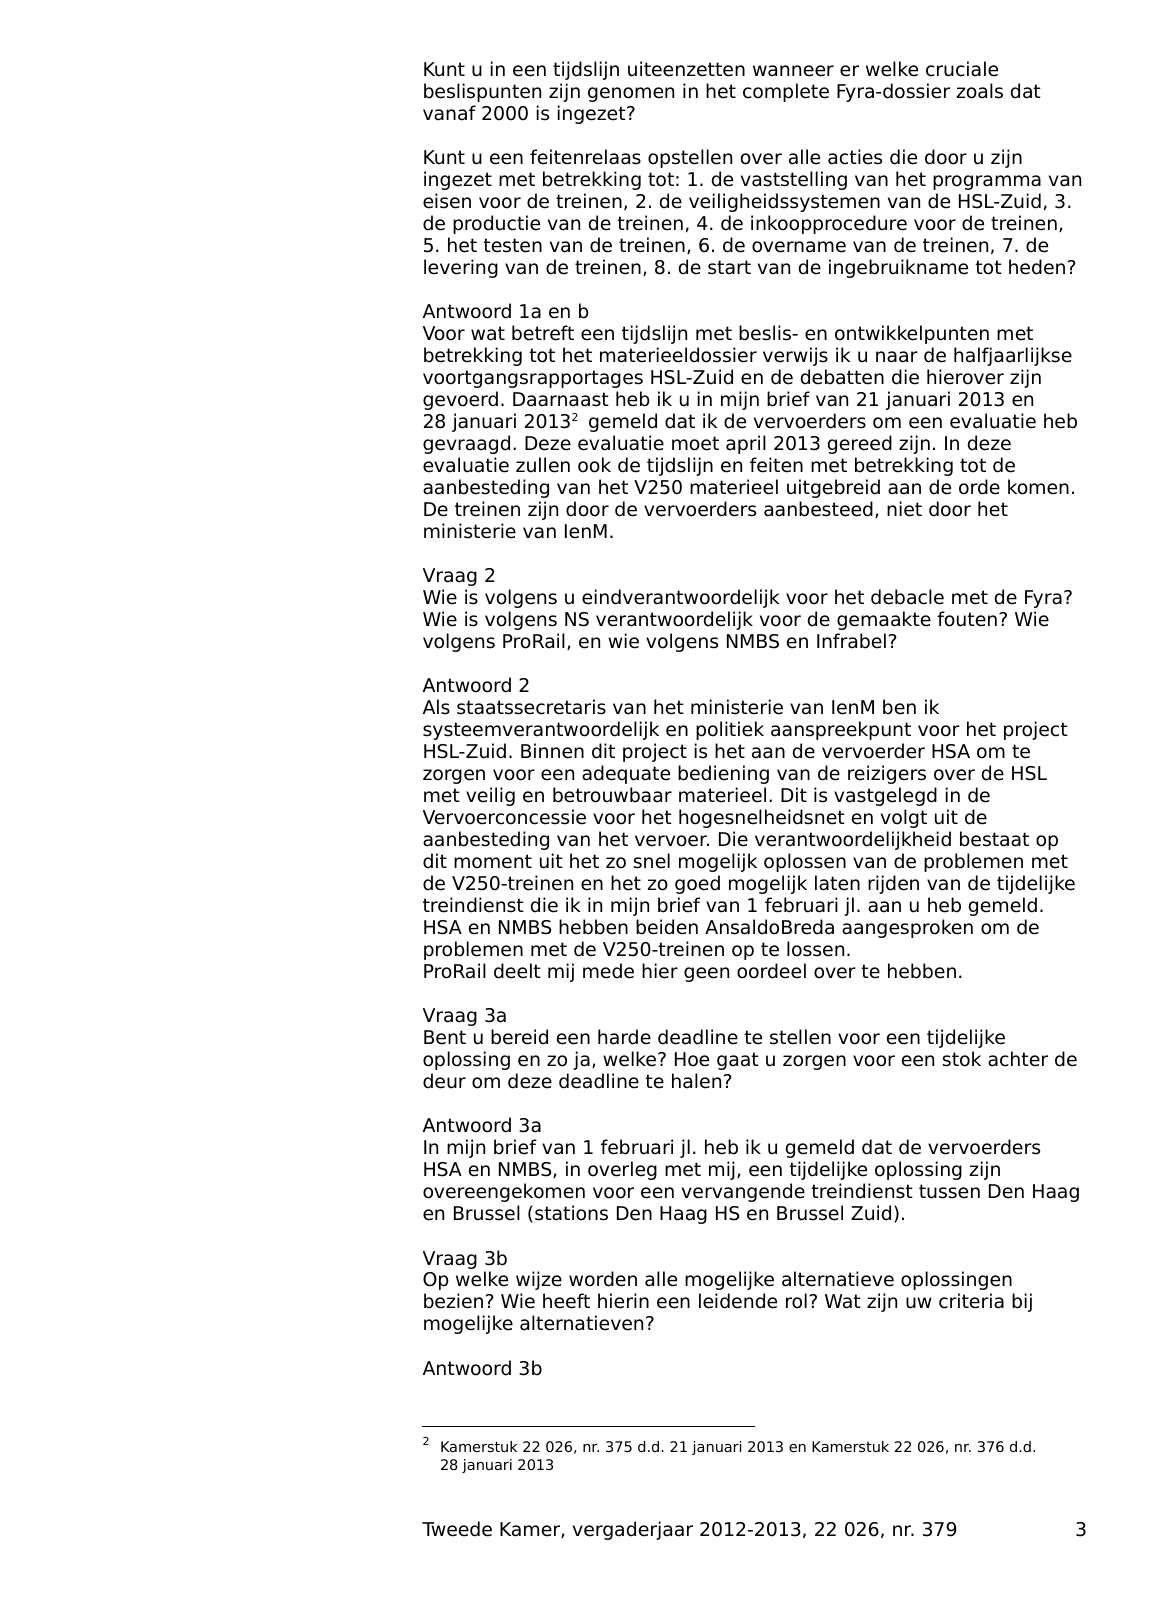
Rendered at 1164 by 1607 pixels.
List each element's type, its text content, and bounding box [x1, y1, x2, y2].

text Antwoord 1a en b [422, 301, 1087, 323]
text Op welke wijze worden alle mogelijke alternatieve oplossingen bezien? Wie heeft hierin een leidende rol? Wat zijn uw criteria bij mogelijke alternatieven? [422, 1269, 1087, 1335]
text Vraag 3a [422, 1005, 1087, 1027]
text Bent u bereid een harde deadline te stellen voor een tijdelijke oplossing en zo ja, welke? Hoe gaat u zorgen voor een stok achter de deur om deze deadline te halen? [422, 1027, 1087, 1093]
text Antwoord 3b [422, 1357, 1087, 1379]
text Kamerstuk 22 026, nr. 375 d.d. 21 januari 2013 en Kamerstuk 22 026, nr. 376 d.d. 28 januari 2013 [422, 1435, 1087, 1474]
text ProRail deelt mij mede hier geen oordeel over te hebben. [422, 961, 1087, 983]
text Kunt u in een tijdslijn uiteenzetten wanneer er welke cruciale beslispunten zijn genomen in het complete Fyra-dossier zoals dat vanaf 2000 is ingezet? [422, 59, 1087, 125]
text Als staatssecretaris van het ministerie van IenM ben ik systeemverantwoordelijk en politiek aanspreekpunt voor het project HSL-Zuid. Binnen dit project is het aan de vervoerder HSA om te zorgen voor een adequate bediening van de reizigers over de HSL met veilig en betrouwbaar materieel. Dit is vastgelegd in de Vervoerconcessie voor het hogesnelheidsnet en volgt uit de aanbesteding van het vervoer. Die verantwoordelijkheid bestaat op dit moment uit het zo snel mogelijk oplossen van de problemen met de V250-treinen en het zo goed mogelijk laten rijden van de tijdelijke treindienst die ik in mijn brief van 1 februari jl. aan u heb gemeld. HSA en NMBS hebben beiden AnsaldoBreda aangesproken om de problemen met de V250-treinen op te lossen. [422, 697, 1087, 961]
text Vraag 2 [422, 565, 1087, 587]
text Wie is volgens u eindverantwoordelijk voor het debacle met de Fyra? Wie is volgens NS verantwoordelijk voor de gemaakte fouten? Wie volgens ProRail, en wie volgens NMBS en Infrabel? [422, 587, 1087, 653]
text Antwoord 2 [422, 675, 1087, 697]
text Antwoord 3a [422, 1115, 1087, 1137]
text Vraag 3b [422, 1247, 1087, 1269]
text In mijn brief van 1 februari jl. heb ik u gemeld dat de vervoerders HSA en NMBS, in overleg met mij, een tijdelijke oplossing zijn overeengekomen voor een vervangende treindienst tussen Den Haag en Brussel (stations Den Haag HS en Brussel Zuid). [422, 1137, 1087, 1225]
text Kunt u een feitenrelaas opstellen over alle acties die door u zijn ingezet met betrekking tot: 1. de vaststelling van het programma van eisen voor de treinen, 2. de veiligheidssystemen van de HSL-Zuid, 3. de productie van de treinen, 4. de inkoopprocedure voor de treinen, 5. het testen van de treinen, 6. de overname van de treinen, 7. de levering van de treinen, 8. de start van de ingebruikname tot heden? [422, 147, 1087, 279]
text Voor wat betreft een tijdslijn met beslis- en ontwikkelpunten met betrekking tot het materieeldossier verwijs ik u naar de halfjaarlijkse voortgangsrapportages HSL-Zuid en de debatten die hierover zijn gevoerd. Daarnaast heb ik u in mijn brief van 21 januari 2013 en 28 januari 2013 gemeld dat ik de vervoerders om een evaluatie heb gevraagd. Deze evaluatie moet april 2013 gereed zijn. In deze evaluatie zullen ook de tijdslijn en feiten met betrekking tot de aanbesteding van het V250 materieel uitgebreid aan de orde komen. De treinen zijn door de vervoerders aanbesteed, niet door het ministerie van IenM. [422, 323, 1087, 543]
